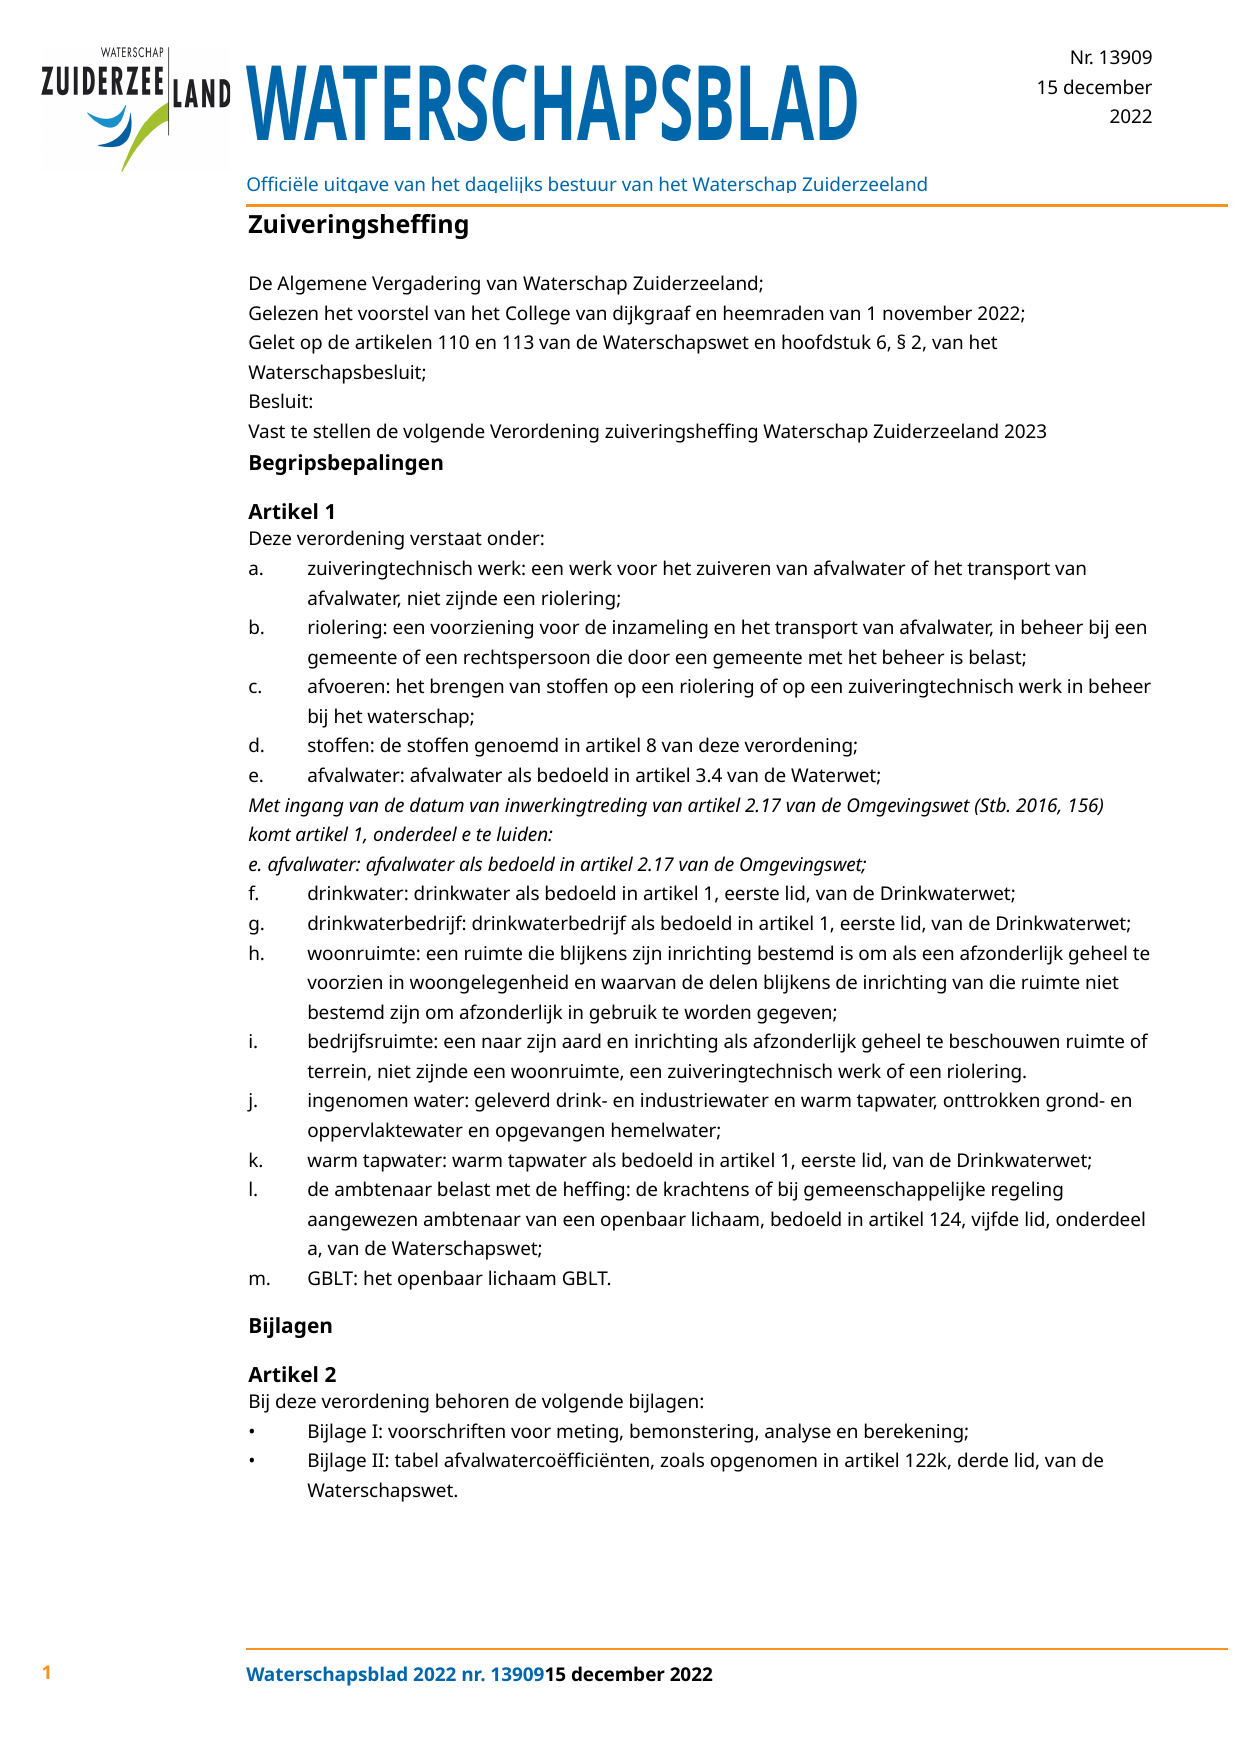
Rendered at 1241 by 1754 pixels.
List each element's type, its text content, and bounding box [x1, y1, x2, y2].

list zuiveringtechnisch werk: een werk voor het zuiveren van afvalwater of het transport van afvalwater, niet zijnde een riolering; [248, 555, 1152, 610]
text Gelet op de artikelen 110 en 113 van de Waterschapswet en hoofdstuk 6, § 2, van het Waterschapsbesluit; [248, 329, 1152, 385]
text Besluit: [248, 389, 1152, 414]
list afvalwater: afvalwater als bedoeld in artikel 3.4 van de Waterwet; [248, 762, 1152, 788]
text e. afvalwater: afvalwater als bedoeld in artikel 2.17 van de Omgevingswet; [248, 851, 1152, 877]
text Begripsbepalingen [248, 448, 1152, 476]
list GBLT: het openbaar lichaam GBLT. [248, 1265, 1152, 1291]
text Artikel 2 [248, 1360, 1152, 1388]
list ingenomen water: geleverd drink- en industriewater en warm tapwater, onttrokken grond- en oppervlaktewater en opgevangen hemelwater; [248, 1088, 1152, 1143]
list afvoeren: het brengen van stoffen op een riolering of op een zuiveringtechnisch werk in beheer bij het waterschap; [248, 673, 1152, 729]
text Bij deze verordening behoren de volgende bijlagen: [248, 1388, 1152, 1414]
list warm tapwater: warm tapwater als bedoeld in artikel 1, eerste lid, van de Drinkwaterwet; [248, 1147, 1152, 1172]
list drinkwater: drinkwater als bedoeld in artikel 1, eerste lid, van de Drinkwaterwet; [248, 881, 1152, 906]
list bedrijfsruimte: een naar zijn aard en inrichting als afzonderlijk geheel te beschouwen ruimte of terrein, niet zijnde een woonruimte, een zuiveringtechnisch werk of een riolering. [248, 1028, 1152, 1084]
text Deze verordening verstaat onder: [248, 526, 1152, 551]
list Bijlage II: tabel afvalwatercoëfficiënten, zoals opgenomen in artikel 122k, derde lid, van de Waterschapswet. [248, 1448, 1152, 1503]
list Bijlage I: voorschriften voor meting, bemonstering, analyse en berekening; [248, 1418, 1152, 1444]
list riolering: een voorziening voor de inzameling en het transport van afvalwater, in beheer bij een gemeente of een rechtspersoon die door een gemeente met het beheer is belast; [248, 614, 1152, 669]
list woonruimte: een ruimte die blijkens zijn inrichting bestemd is om als een afzonderlijk geheel te voorzien in woongelegenheid en waarvan de delen blijkens de inrichting van die ruimte niet bestemd zijn om afzonderlijk in gebruik te worden gegeven; [248, 940, 1152, 1024]
text De Algemene Vergadering van Waterschap Zuiderzeeland; [248, 270, 1152, 296]
list de ambtenaar belast met de heffing: de krachtens of bij gemeenschappelijke regeling aangewezen ambtenaar van een openbaar lichaam, bedoeld in artikel 124, vijfde lid, onderdeel a, van de Waterschapswet; [248, 1176, 1152, 1261]
text Bijlagen [248, 1311, 1152, 1339]
text Zuiveringsheffing [248, 207, 1152, 241]
text Met ingang van de datum van inwerkingtreding van artikel 2.17 van de Omgevingswet (Stb. 2016, 156) komt artikel 1, onderdeel e te luiden: [248, 792, 1152, 847]
text Gelezen het voorstel van het College van dijkgraaf en heemraden van 1 november 2022; [248, 300, 1152, 326]
text Vast te stellen de volgende Verordening zuiveringsheffing Waterschap Zuiderzeeland 2023 [248, 418, 1152, 444]
list drinkwaterbedrijf: drinkwaterbedrijf als bedoeld in artikel 1, eerste lid, van de Drinkwaterwet; [248, 910, 1152, 936]
list stoffen: de stoffen genoemd in artikel 8 van deze verordening; [248, 733, 1152, 758]
text Artikel 1 [248, 497, 1152, 526]
picture [41, 47, 231, 172]
